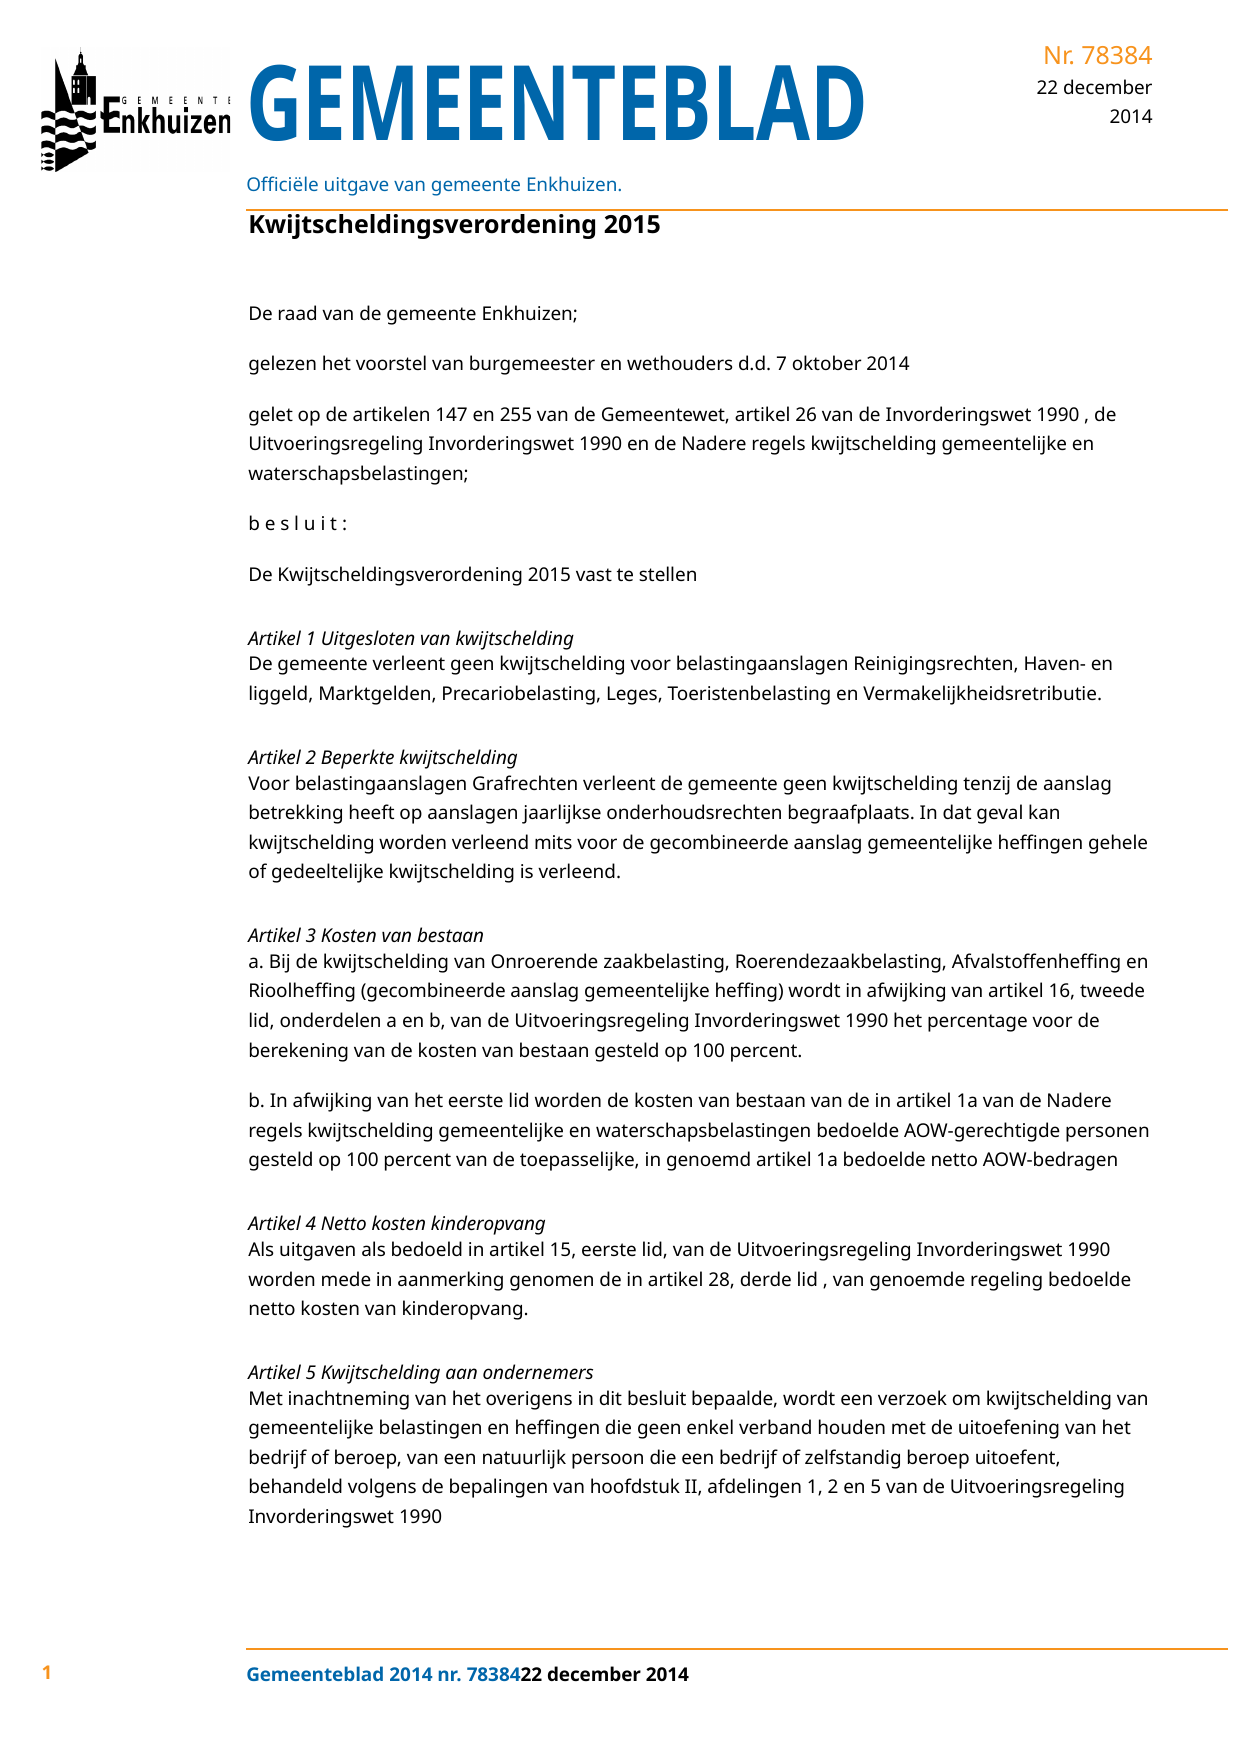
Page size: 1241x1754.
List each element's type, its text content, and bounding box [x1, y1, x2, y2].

text De gemeente verleent geen kwijtschelding voor belastingaanslagen Reinigingsrechten, Haven- en liggeld, Marktgelden, Precariobelasting, Leges, Toeristenbelasting en Vermakelijkheidsretributie. [248, 650, 1152, 706]
text Artikel 3 Kosten van bestaan [248, 922, 1152, 948]
text gelet op de artikelen 147 en 255 van de Gemeentewet, artikel 26 van de Invorderingswet 1990 , de Uitvoeringsregeling Invorderingswet 1990 en de Nadere regels kwijtschelding gemeentelijke en waterschapsbelastingen; [248, 401, 1152, 486]
text Artikel 2 Beperkte kwijtschelding [248, 744, 1152, 770]
text Artikel 1 Uitgesloten van kwijtschelding [248, 625, 1152, 650]
text b e s l u i t : [248, 510, 1152, 536]
text Als uitgaven als bedoeld in artikel 15, eerste lid, van de Uitvoeringsregeling Invorderingswet 1990 worden mede in aanmerking genomen de in artikel 28, derde lid , van genoemde regeling bedoelde netto kosten van kinderopvang. [248, 1236, 1152, 1321]
text De raad van de gemeente Enkhuizen; [248, 300, 1152, 326]
text b. In afwijking van het eerste lid worden de kosten van bestaan van de in artikel 1a van de Nadere regels kwijtschelding gemeentelijke en waterschapsbelastingen bedoelde AOW-gerechtigde personen gesteld op 100 percent van de toepasselijke, in genoemd artikel 1a bedoelde netto AOW-bedragen [248, 1087, 1152, 1172]
text Kwijtscheldingsverordening 2015 [248, 211, 1152, 241]
text Met inachtneming van het overigens in dit besluit bepaalde, wordt een verzoek om kwijtschelding van gemeentelijke belastingen en heffingen die geen enkel verband houden met de uitoefening van het bedrijf of beroep, van een natuurlijk persoon die een bedrijf of zelfstandig beroep uitoefent, behandeld volgens de bepalingen van hoofdstuk II, afdelingen 1, 2 en 5 van de Uitvoeringsregeling Invorderingswet 1990 [248, 1385, 1152, 1529]
text gelezen het voorstel van burgemeester en wethouders d.d. 7 oktober 2014 [248, 350, 1152, 376]
text Artikel 4 Netto kosten kinderopvang [248, 1210, 1152, 1236]
text a. Bij de kwijtschelding van Onroerende zaakbelasting, Roerendezaakbelasting, Afvalstoffenheffing en Rioolheffing (gecombineerde aanslag gemeentelijke heffing) wordt in afwijking van artikel 16, tweede lid, onderdelen a en b, van de Uitvoeringsregeling Invorderingswet 1990 het percentage voor de berekening van de kosten van bestaan gesteld op 100 percent. [248, 948, 1152, 1063]
text Voor belastingaanslagen Grafrechten verleent de gemeente geen kwijtschelding tenzij de aanslag betrekking heeft op aanslagen jaarlijkse onderhoudsrechten begraafplaats. In dat geval kan kwijtschelding worden verleend mits voor de gecombineerde aanslag gemeentelijke heffingen gehele of gedeeltelijke kwijtschelding is verleend. [248, 770, 1152, 884]
text Artikel 5 Kwijtschelding aan ondernemers [248, 1359, 1152, 1385]
picture [41, 47, 231, 172]
text De Kwijtscheldingsverordening 2015 vast te stellen [248, 561, 1152, 586]
